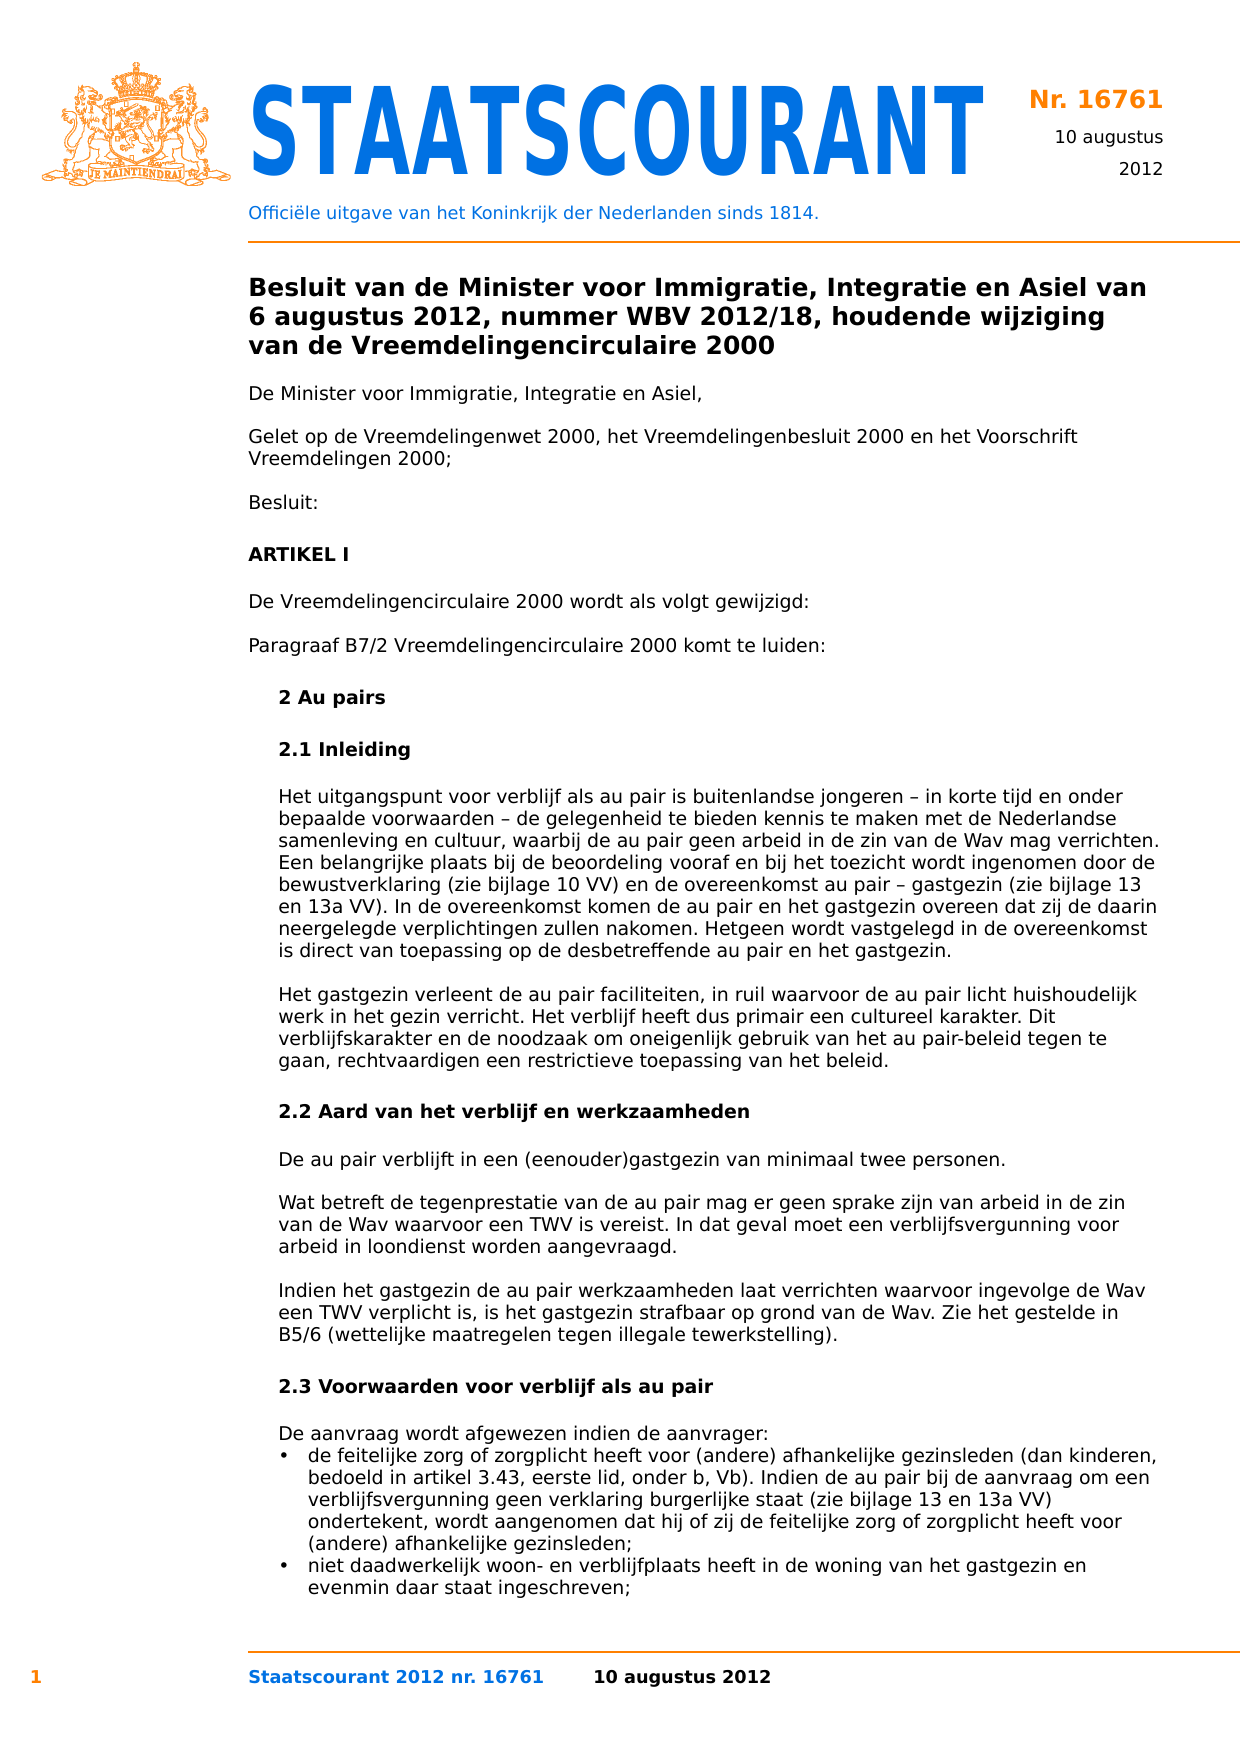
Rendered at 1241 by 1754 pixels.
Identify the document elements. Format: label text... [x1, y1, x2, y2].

text Het gastgezin verleent de au pair faciliteiten, in ruil waarvoor de au pair licht huishoudelijk werk in het gezin verricht. Het verblijf heeft dus primair een cultureel karakter. Dit verblijfskarakter en de noodzaak om oneigenlijk gebruik van het au pair-beleid tegen te gaan, rechtvaardigen een restrictieve toepassing van het beleid. [278, 983, 1163, 1071]
table_header STAATSCOURANT [248, 62, 998, 203]
picture [41, 62, 231, 186]
text De Minister voor Immigratie, Integratie en Asiel, [248, 382, 1163, 404]
table_cell 10 augustus [998, 121, 1240, 153]
text Wat betreft de tegenprestatie van de au pair mag er geen sprake zijn van arbeid in de zin van de Wav waarvoor een TWV is vereist. In dat geval moet een verblijfsvergunning voor arbeid in loondienst worden aangevraagd. [278, 1192, 1163, 1258]
text • de feitelijke zorg of zorgplicht heeft voor (andere) afhankelijke gezinsleden (dan kinderen, bedoeld in artikel 3.43, eerste lid, onder b, Vb). Indien de au pair bij de aanvraag om een verblijfsvergunning geen verklaring burgerlijke staat (zie bijlage 13 en 13a VV) ondertekent, wordt aangenomen dat hij of zij de feitelijke zorg of zorgplicht heeft voor (andere) afhankelijke gezinsleden; [278, 1445, 1163, 1555]
subtitle 2.3 Voorwaarden voor verblijf als au pair [278, 1376, 1163, 1398]
text De aanvraag wordt afgewezen indien de aanvrager: [278, 1423, 1163, 1445]
subtitle Besluit van de Minister voor Immigratie, Integratie en Asiel van 6 augustus 2012, nummer WBV 2012/18, houdende wijziging van de Vreemdelingencirculaire 2000 [248, 273, 1163, 361]
text De au pair verblijft in een (eenouder)gastgezin van minimaal twee personen. [278, 1148, 1163, 1170]
table_header [25, 62, 248, 241]
subtitle 2.2 Aard van het verblijf en werkzaamheden [278, 1101, 1163, 1123]
text Besluit: [248, 492, 1163, 514]
text De Vreemdelingencirculaire 2000 wordt als volgt gewijzigd: [248, 591, 1163, 613]
text • niet daadwerkelijk woon- en verblijfplaats heeft in de woning van het gastgezin en evenmin daar staat ingeschreven; [278, 1555, 1163, 1599]
text Gelet op de Vreemdelingenwet 2000, het Vreemdelingenbesluit 2000 en het Voorschrift Vreemdelingen 2000; [248, 426, 1163, 470]
subtitle ARTIKEL I [248, 544, 1163, 566]
text Paragraaf B7/2 Vreemdelingencirculaire 2000 komt te luiden: [248, 635, 1163, 657]
subtitle 2 Au pairs [278, 687, 1163, 709]
text Indien het gastgezin de au pair werkzaamheden laat verrichten waarvoor ingevolge de Wav een TWV verplicht is, is het gastgezin strafbaar op grond van de Wav. Zie het gestelde in B5/6 (wettelijke maatregelen tegen illegale tewerkstelling). [278, 1280, 1163, 1346]
subtitle 2.1 Inleiding [278, 739, 1163, 761]
text Het uitgangspunt voor verblijf als au pair is buitenlandse jongeren – in korte tijd en onder bepaalde voorwaarden – de gelegenheid te bieden kennis te maken met de Nederlandse samenleving en cultuur, waarbij de au pair geen arbeid in de zin van de Wav mag verrichten. Een belangrijke plaats bij de beoordeling vooraf en bij het toezicht wordt ingenomen door de bewustverklaring (zie bijlage 10 VV) en de overeenkomst au pair – gastgezin (zie bijlage 13 en 13a VV). In de overeenkomst komen de au pair en het gastgezin overeen dat zij de daarin neergelegde verplichtingen zullen nakomen. Hetgeen wordt vastgelegd in de overeenkomst is direct van toepassing op de desbetreffende au pair en het gastgezin. [278, 786, 1163, 962]
table_header Nr. 16761 [998, 62, 1240, 121]
table_cell Officiële uitgave van het Koninkrijk der Nederlanden sinds 1814. [248, 203, 1240, 241]
table_cell 2012 [998, 153, 1240, 203]
